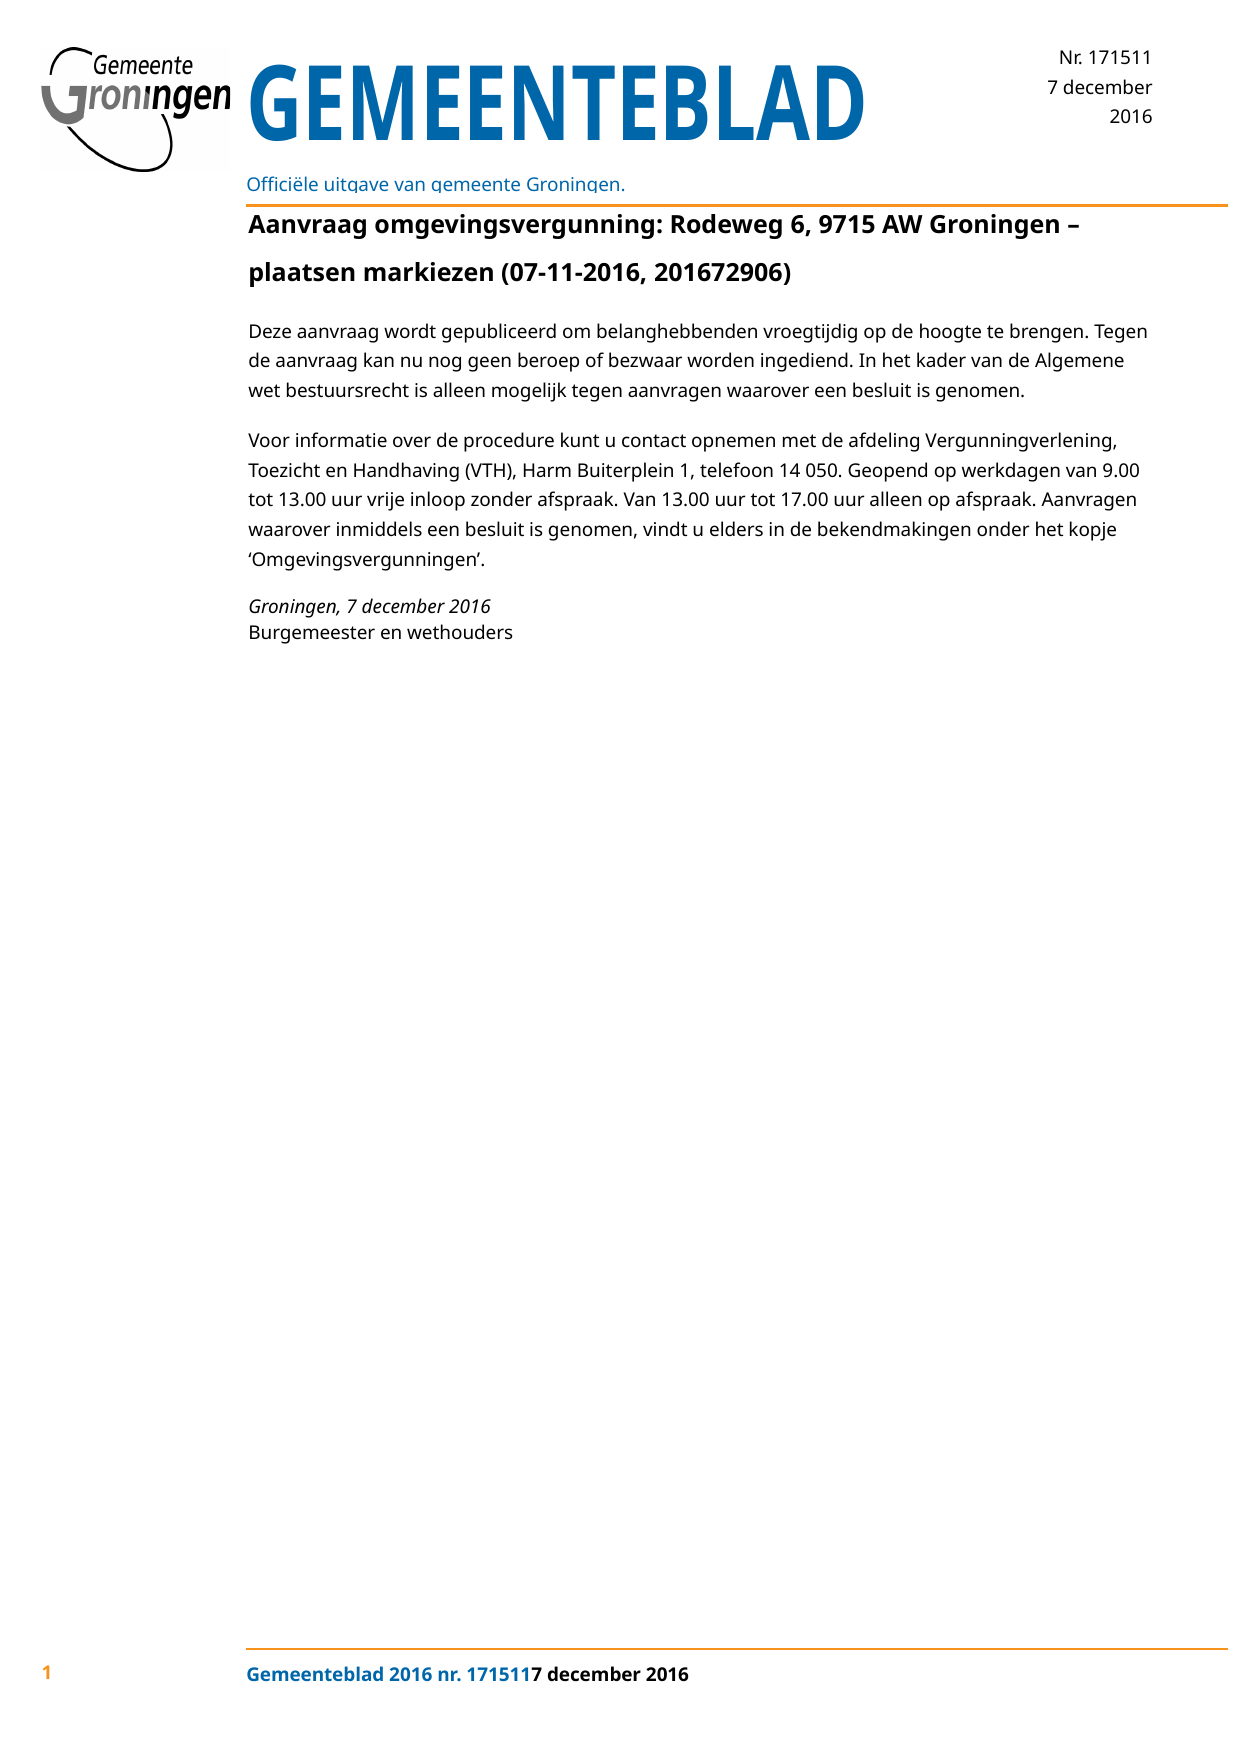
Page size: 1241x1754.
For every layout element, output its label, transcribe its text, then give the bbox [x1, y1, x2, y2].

text Groningen, 7 december 2016 [248, 594, 1152, 619]
text Aanvraag omgevingsvergunning: Rodeweg 6, 9715 AW Groningen – plaatsen markiezen (07-11-2016, 201672906) [248, 207, 1152, 288]
text Deze aanvraag wordt gepubliceerd om belanghebbenden vroegtijdig op de hoogte te brengen. Tegen de aanvraag kan nu nog geen beroep of bezwaar worden ingediend. In het kader van de Algemene wet bestuursrecht is alleen mogelijk tegen aanvragen waarover een besluit is genomen. [248, 318, 1152, 403]
text Burgemeester en wethouders [248, 619, 1152, 645]
text Voor informatie over de procedure kunt u contact opnemen met de afdeling Vergunningverlening, Toezicht en Handhaving (VTH), Harm Buiterplein 1, telefoon 14 050. Geopend op werkdagen van 9.00 tot 13.00 uur vrije inloop zonder afspraak. Van 13.00 uur tot 17.00 uur alleen op afspraak. Aanvragen waarover inmiddels een besluit is genomen, vindt u elders in de bekendmakingen onder het kopje ‘Omgevingsvergunningen’. [248, 427, 1152, 572]
picture [41, 47, 231, 172]
